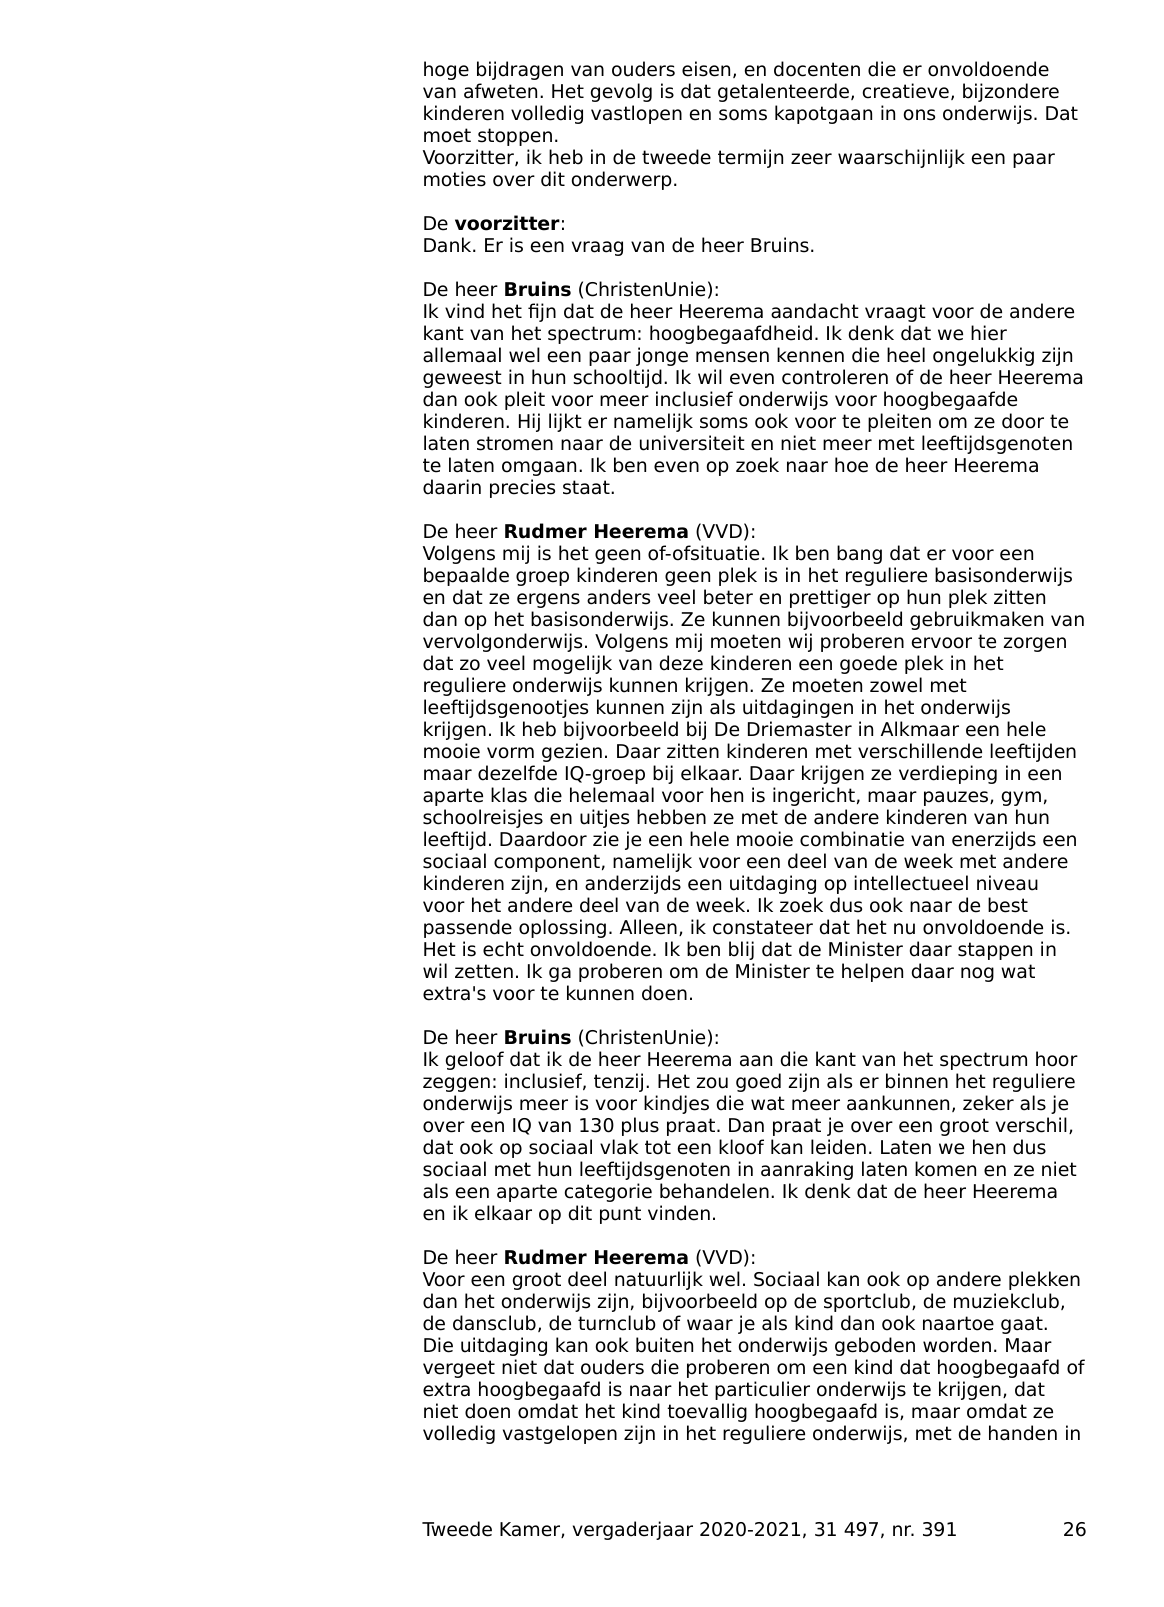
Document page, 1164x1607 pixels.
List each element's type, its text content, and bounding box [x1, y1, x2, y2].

text De voorzitter: [422, 213, 1087, 235]
text Voor een groot deel natuurlijk wel. Sociaal kan ook op andere plekken dan het onderwijs zijn, bijvoorbeeld op de sportclub, de muziekclub, de dansclub, de turnclub of waar je als kind dan ook naartoe gaat. Die uitdaging kan ook buiten het onderwijs geboden worden. Maar vergeet niet dat ouders die proberen om een kind dat hoogbegaafd of extra hoogbegaafd is naar het particulier onderwijs te krijgen, dat niet doen omdat het kind toevallig hoogbegaafd is, maar omdat ze volledig vastgelopen zijn in het reguliere onderwijs, met de handen in [422, 1269, 1087, 1445]
text Voorzitter, ik heb in de tweede termijn zeer waarschijnlijk een paar moties over dit onderwerp. [422, 147, 1087, 191]
text Ik vind het fijn dat de heer Heerema aandacht vraagt voor de andere kant van het spectrum: hoogbegaafdheid. Ik denk dat we hier allemaal wel een paar jonge mensen kennen die heel ongelukkig zijn geweest in hun schooltijd. Ik wil even controleren of de heer Heerema dan ook pleit voor meer inclusief onderwijs voor hoogbegaafde kinderen. Hij lijkt er namelijk soms ook voor te pleiten om ze door te laten stromen naar de universiteit en niet meer met leeftijdsgenoten te laten omgaan. Ik ben even op zoek naar hoe de heer Heerema daarin precies staat. [422, 301, 1087, 499]
text De heer Bruins (ChristenUnie): [422, 279, 1087, 301]
text hoge bijdragen van ouders eisen, en docenten die er onvoldoende van afweten. Het gevolg is dat getalenteerde, creatieve, bijzondere kinderen volledig vastlopen en soms kapotgaan in ons onderwijs. Dat moet stoppen. [422, 59, 1087, 147]
text De heer Rudmer Heerema (VVD): [422, 521, 1087, 543]
text Ik geloof dat ik de heer Heerema aan die kant van het spectrum hoor zeggen: inclusief, tenzij. Het zou goed zijn als er binnen het reguliere onderwijs meer is voor kindjes die wat meer aankunnen, zeker als je over een IQ van 130 plus praat. Dan praat je over een groot verschil, dat ook op sociaal vlak tot een kloof kan leiden. Laten we hen dus sociaal met hun leeftijdsgenoten in aanraking laten komen en ze niet als een aparte categorie behandelen. Ik denk dat de heer Heerema en ik elkaar op dit punt vinden. [422, 1049, 1087, 1225]
text Dank. Er is een vraag van de heer Bruins. [422, 235, 1087, 257]
text Volgens mij is het geen of-ofsituatie. Ik ben bang dat er voor een bepaalde groep kinderen geen plek is in het reguliere basisonderwijs en dat ze ergens anders veel beter en prettiger op hun plek zitten dan op het basisonderwijs. Ze kunnen bijvoorbeeld gebruikmaken van vervolgonderwijs. Volgens mij moeten wij proberen ervoor te zorgen dat zo veel mogelijk van deze kinderen een goede plek in het reguliere onderwijs kunnen krijgen. Ze moeten zowel met leeftijdsgenootjes kunnen zijn als uitdagingen in het onderwijs krijgen. Ik heb bijvoorbeeld bij De Driemaster in Alkmaar een hele mooie vorm gezien. Daar zitten kinderen met verschillende leeftijden maar dezelfde IQ-groep bij elkaar. Daar krijgen ze verdieping in een aparte klas die helemaal voor hen is ingericht, maar pauzes, gym, schoolreisjes en uitjes hebben ze met de andere kinderen van hun leeftijd. Daardoor zie je een hele mooie combinatie van enerzijds een sociaal component, namelijk voor een deel van de week met andere kinderen zijn, en anderzijds een uitdaging op intellectueel niveau voor het andere deel van de week. Ik zoek dus ook naar de best passende oplossing. Alleen, ik constateer dat het nu onvoldoende is. Het is echt onvoldoende. Ik ben blij dat de Minister daar stappen in wil zetten. Ik ga proberen om de Minister te helpen daar nog wat extra's voor te kunnen doen. [422, 543, 1087, 1005]
text De heer Bruins (ChristenUnie): [422, 1027, 1087, 1049]
text De heer Rudmer Heerema (VVD): [422, 1247, 1087, 1269]
